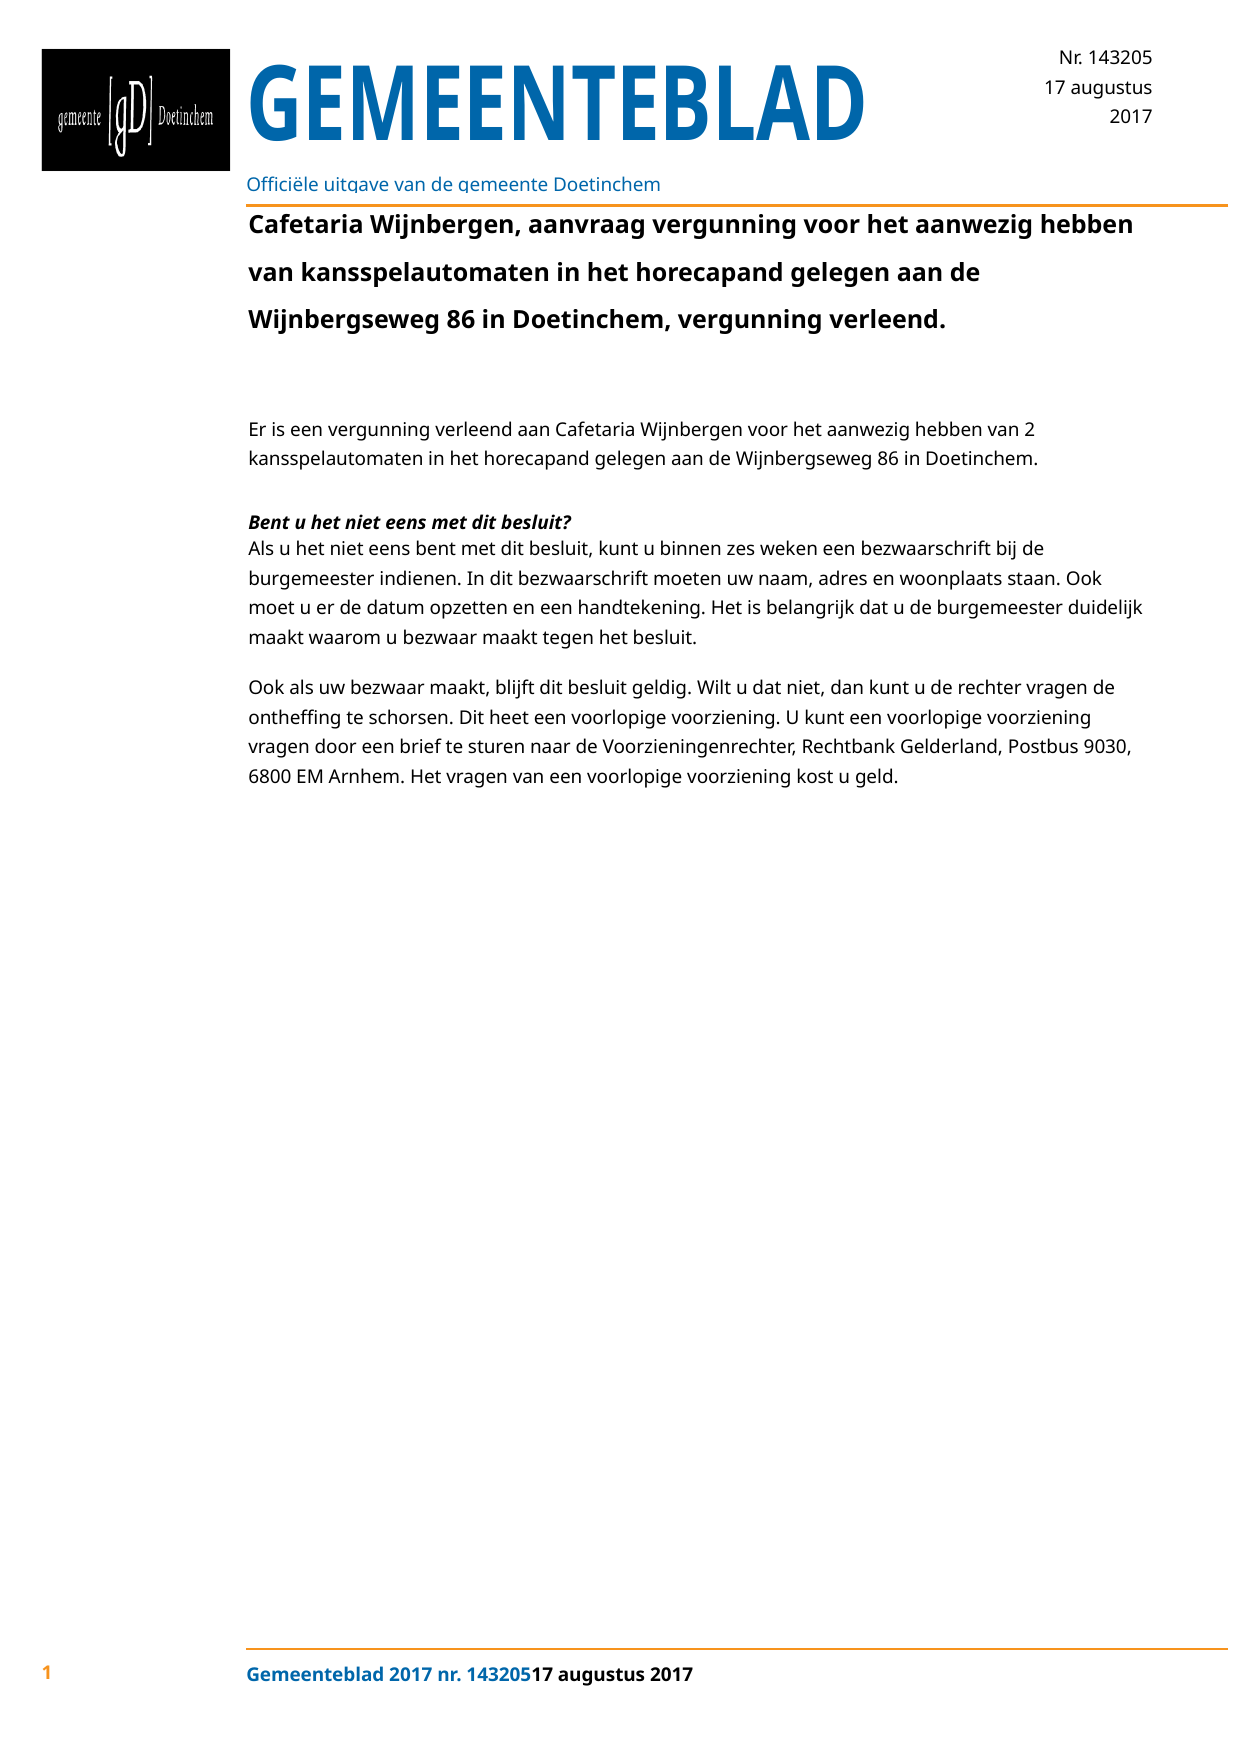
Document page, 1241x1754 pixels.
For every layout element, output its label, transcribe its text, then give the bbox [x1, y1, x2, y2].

text Bent u het niet eens met dit besluit? [248, 509, 1152, 535]
text Ook als uw bezwaar maakt, blijft dit besluit geldig. Wilt u dat niet, dan kunt u de rechter vragen de ontheffing te schorsen. Dit heet een voorlopige voorziening. U kunt een voorlopige voorziening vragen door een brief te sturen naar de Voorzieningenrechter, Rechtbank Gelderland, Postbus 9030, 6800 EM Arnhem. Het vragen van een voorlopige voorziening kost u geld. [248, 674, 1152, 789]
text Cafetaria Wijnbergen, aanvraag vergunning voor het aanwezig hebben van kansspelautomaten in het horecapand gelegen aan de Wijnbergseweg 86 in Doetinchem, vergunning verleend. [248, 207, 1152, 336]
text Er is een vergunning verleend aan Cafetaria Wijnbergen voor het aanwezig hebben van 2 kansspelautomaten in het horecapand gelegen aan de Wijnbergseweg 86 in Doetinchem. [248, 416, 1152, 471]
text Als u het niet eens bent met dit besluit, kunt u binnen zes weken een bezwaarschrift bij de burgemeester indienen. In dit bezwaarschrift moeten uw naam, adres en woonplaats staan. Ook moet u er de datum opzetten en een handtekening. Het is belangrijk dat u de burgemeester duidelijk maakt waarom u bezwaar maakt tegen het besluit. [248, 535, 1152, 650]
picture [41, 47, 231, 172]
